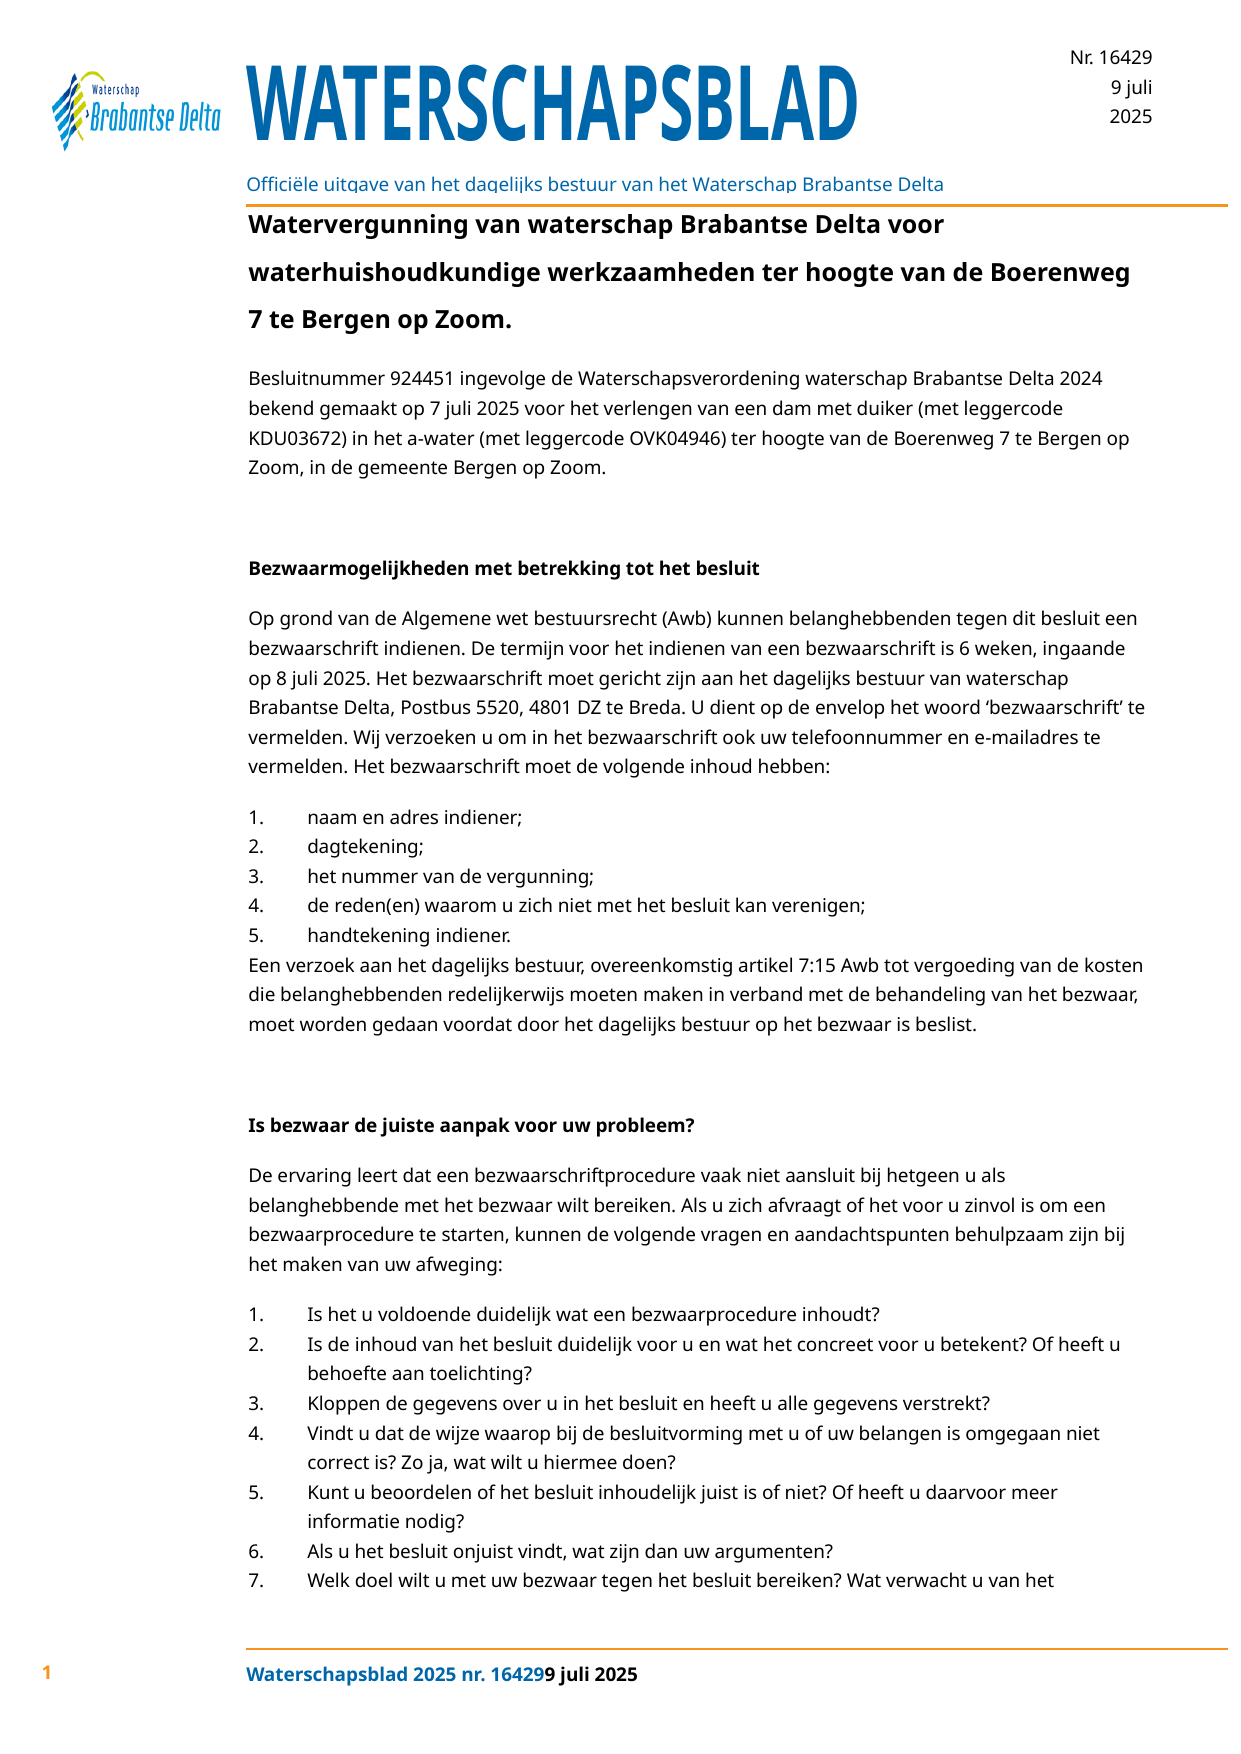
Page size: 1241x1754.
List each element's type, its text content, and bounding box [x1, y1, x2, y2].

text Is bezwaar de juiste aanpak voor uw probleem? [248, 1112, 1152, 1137]
list Als u het besluit onjuist vindt, wat zijn dan uw argumenten? [248, 1538, 1152, 1564]
text Op grond van de Algemene wet bestuursrecht (Awb) kunnen belanghebbenden tegen dit besluit een bezwaarschrift indienen. De termijn voor het indienen van een bezwaarschrift is 6 weken, ingaande op 8 juli 2025. Het bezwaarschrift moet gericht zijn aan het dagelijks bestuur van waterschap Brabantse Delta, Postbus 5520, 4801 DZ te Breda. U dient op de envelop het woord ‘bezwaarschrift’ te vermelden. Wij verzoeken u om in het bezwaarschrift ook uw telefoonnummer en e‑mailadres te vermelden. Het bezwaarschrift moet de volgende inhoud hebben: [248, 606, 1152, 779]
list Welk doel wilt u met uw bezwaar tegen het besluit bereiken? Wat verwacht u van het [248, 1568, 1152, 1593]
list het nummer van de vergunning; [248, 863, 1152, 889]
list Kunt u beoordelen of het besluit inhoudelijk juist is of niet? Of heeft u daarvoor meer informatie nodig? [248, 1479, 1152, 1534]
text Besluitnummer 924451 ingevolge de Waterschapsverordening waterschap Brabantse Delta 2024 bekend gemaakt op 7 juli 2025 voor het verlengen van een dam met duiker (met leggercode KDU03672) in het a-water (met leggercode OVK04946) ter hoogte van de Boerenweg 7 te Bergen op Zoom, in de gemeente Bergen op Zoom. [248, 366, 1152, 480]
list dagtekening; [248, 833, 1152, 859]
text Een verzoek aan het dagelijks bestuur, overeenkomstig artikel 7:15 Awb tot vergoeding van de kosten die belanghebbenden redelijkerwijs moeten maken in verband met de behandeling van het bezwaar, moet worden gedaan voordat door het dagelijks bestuur op het bezwaar is beslist. [248, 952, 1152, 1037]
text De ervaring leert dat een bezwaarschriftprocedure vaak niet aansluit bij hetgeen u als belanghebbende met het bezwaar wilt bereiken. Als u zich afvraagt of het voor u zinvol is om een bezwaarprocedure te starten, kunnen de volgende vragen en aandachtspunten behulpzaam zijn bij het maken van uw afweging: [248, 1162, 1152, 1277]
list Vindt u dat de wijze waarop bij de besluitvorming met u of uw belangen is omgegaan niet correct is? Zo ja, wat wilt u hiermee doen? [248, 1420, 1152, 1475]
text Bezwaarmogelijkheden met betrekking tot het besluit [248, 555, 1152, 581]
list de reden(en) waarom u zich niet met het besluit kan verenigen; [248, 893, 1152, 918]
picture [41, 47, 231, 172]
text Watervergunning van waterschap Brabantse Delta voor waterhuishoudkundige werkzaamheden ter hoogte van de Boerenweg 7 te Bergen op Zoom. [248, 207, 1152, 336]
list handtekening indiener. [248, 922, 1152, 948]
list Is de inhoud van het besluit duidelijk voor u en wat het concreet voor u betekent? Of heeft u behoefte aan toelichting? [248, 1331, 1152, 1386]
list Kloppen de gegevens over u in het besluit en heeft u alle gegevens verstrekt? [248, 1390, 1152, 1416]
list Is het u voldoende duidelijk wat een bezwaarprocedure inhoudt? [248, 1301, 1152, 1327]
list naam en adres indiener; [248, 804, 1152, 829]
